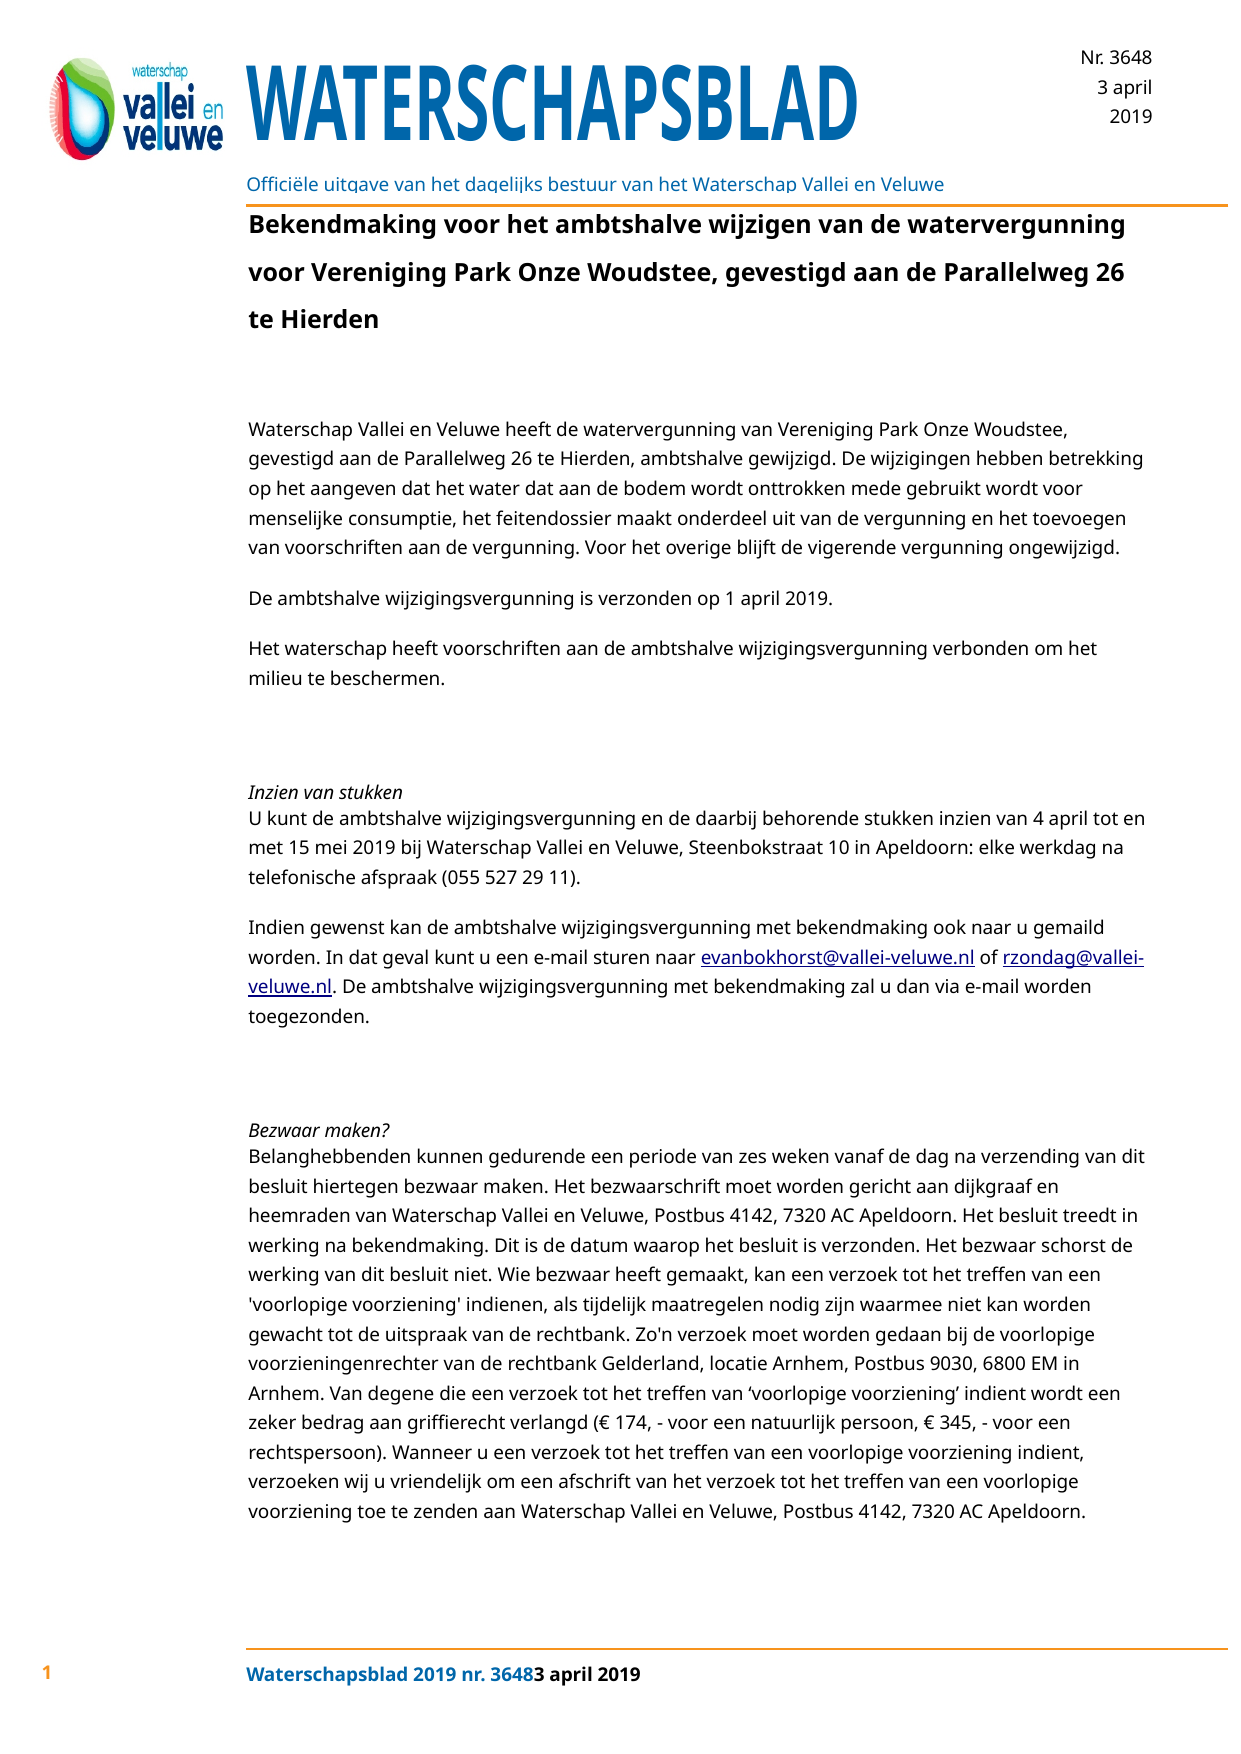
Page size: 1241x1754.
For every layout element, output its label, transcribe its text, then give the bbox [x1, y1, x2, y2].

text U kunt de ambtshalve wijzigingsvergunning en de daarbij behorende stukken inzien van 4 april tot en met 15 mei 2019 bij Waterschap Vallei en Veluwe, Steenbokstraat 10 in Apeldoorn: elke werkdag na telefonische afspraak (055 527 29 11). [248, 805, 1152, 890]
picture [41, 47, 231, 172]
text Indien gewenst kan de ambtshalve wijzigingsvergunning met bekendmaking ook naar u gemaild worden. In dat geval kunt u een e-mail sturen naar evanbokhorst@vallei-veluwe.nl of rzondag@vallei-veluwe.nl. De ambtshalve wijzigingsvergunning met bekendmaking zal u dan via e-mail worden toegezonden. [248, 914, 1152, 1029]
text De ambtshalve wijzigingsvergunning is verzonden op 1 april 2019. [248, 585, 1152, 610]
text Bekendmaking voor het ambtshalve wijzigen van de watervergunning voor Vereniging Park Onze Woudstee, gevestigd aan de Parallelweg 26 te Hierden [248, 207, 1152, 336]
text Bezwaar maken? [248, 1117, 1152, 1143]
text Belanghebbenden kunnen gedurende een periode van zes weken vanaf de dag na verzending van dit besluit hiertegen bezwaar maken. Het bezwaarschrift moet worden gericht aan dijkgraaf en heemraden van Waterschap Vallei en Veluwe, Postbus 4142, 7320 AC Apeldoorn. Het besluit treedt in werking na bekendmaking. Dit is de datum waarop het besluit is verzonden. Het bezwaar schorst de werking van dit besluit niet. Wie bezwaar heeft gemaakt, kan een verzoek tot het treffen van een 'voorlopige voorziening' indienen, als tijdelijk maatregelen nodig zijn waarmee niet kan worden gewacht tot de uitspraak van de rechtbank. Zo'n verzoek moet worden gedaan bij de voorlopige voorzieningenrechter van de rechtbank Gelderland, locatie Arnhem, Postbus 9030, 6800 EM in Arnhem. Van degene die een verzoek tot het treffen van ‘voorlopige voorziening’ indient wordt een zeker bedrag aan griffierecht verlangd (€ 174, - voor een natuurlijk persoon, € 345, - voor een rechtspersoon). Wanneer u een verzoek tot het treffen van een voorlopige voorziening indient, verzoeken wij u vriendelijk om een afschrift van het verzoek tot het treffen van een voorlopige voorziening toe te zenden aan Waterschap Vallei en Veluwe, Postbus 4142, 7320 AC Apeldoorn. [248, 1143, 1152, 1524]
text Het waterschap heeft voorschriften aan de ambtshalve wijzigingsvergunning verbonden om het milieu te beschermen. [248, 635, 1152, 690]
text Inzien van stukken [248, 779, 1152, 805]
text Waterschap Vallei en Veluwe heeft de watervergunning van Vereniging Park Onze Woudstee, gevestigd aan de Parallelweg 26 te Hierden, ambtshalve gewijzigd. De wijzigingen hebben betrekking op het aangeven dat het water dat aan de bodem wordt onttrokken mede gebruikt wordt voor menselijke consumptie, het feitendossier maakt onderdeel uit van de vergunning en het toevoegen van voorschriften aan de vergunning. Voor het overige blijft de vigerende vergunning ongewijzigd. [248, 416, 1152, 560]
